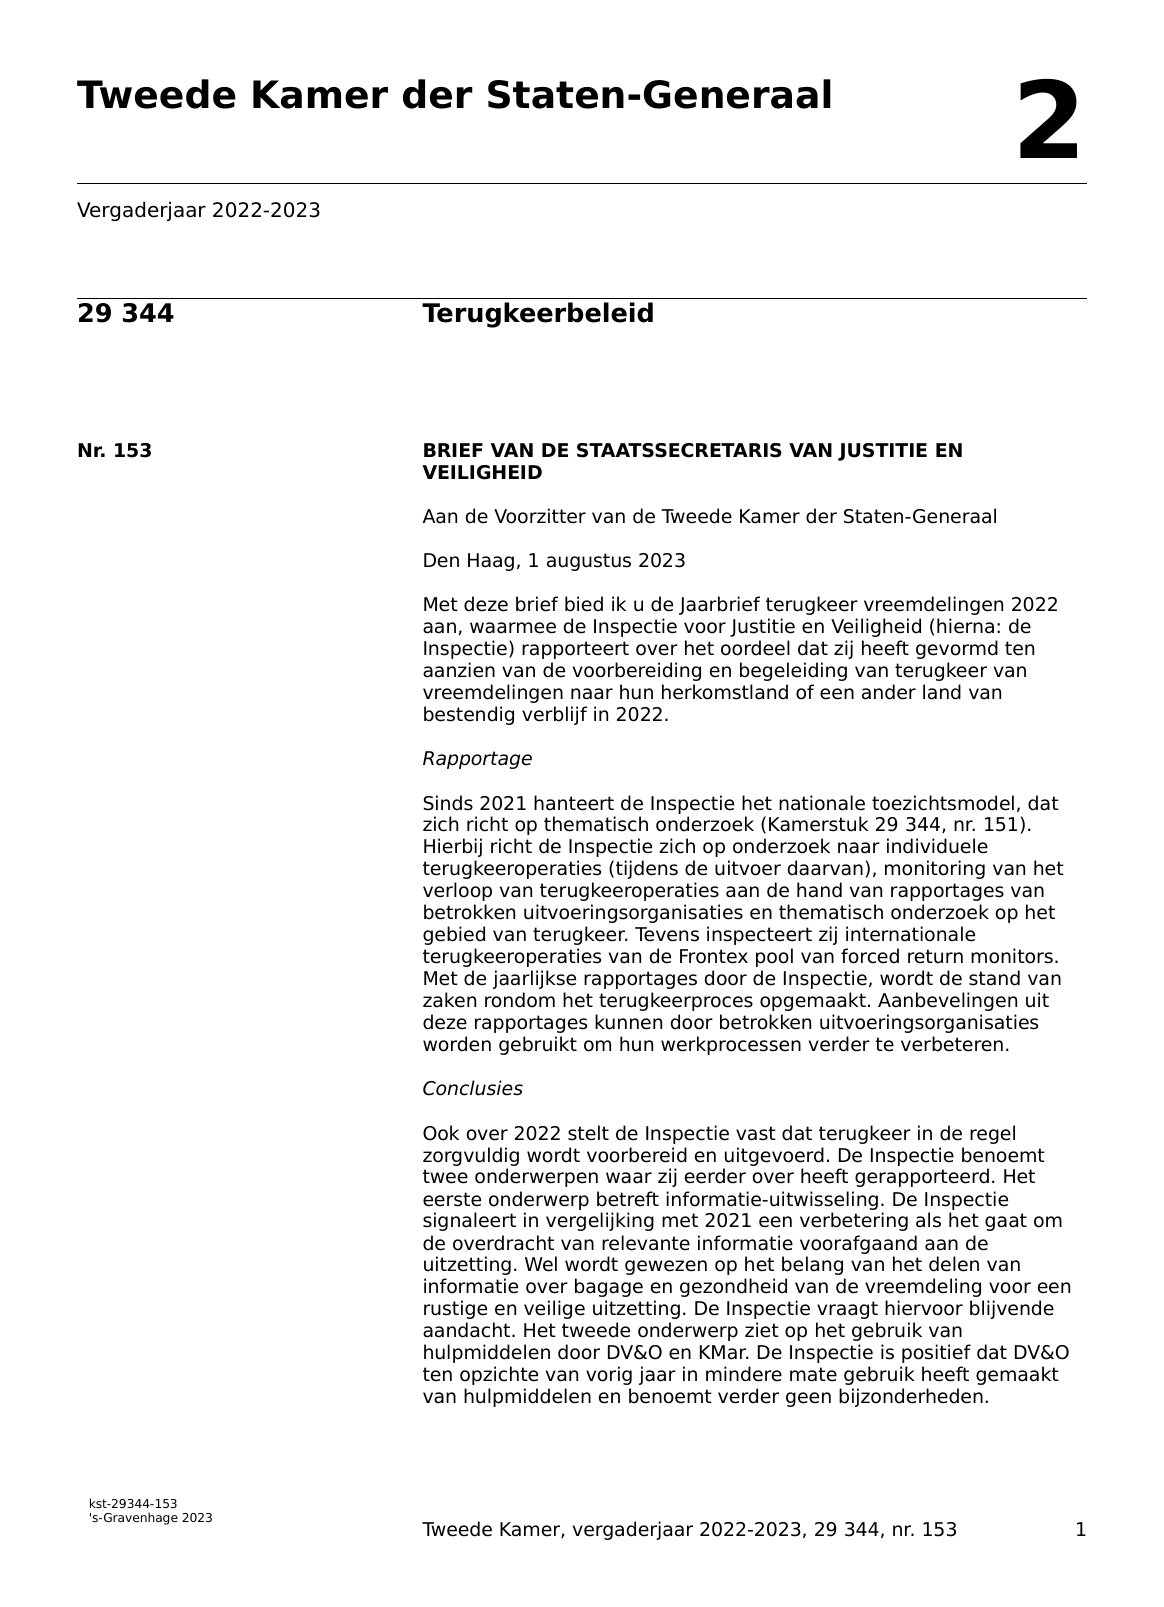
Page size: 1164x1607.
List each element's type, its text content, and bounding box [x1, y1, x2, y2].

table_header 2 [886, 59, 1087, 183]
table_cell Vergaderjaar 2022-2023 [77, 184, 1087, 298]
text Aan de Voorzitter van de Tweede Kamer der Staten-Generaal [422, 506, 1087, 528]
text Ook over 2022 stelt de Inspectie vast dat terugkeer in de regel zorgvuldig wordt voorbereid en uitgevoerd. De Inspectie benoemt twee onderwerpen waar zij eerder over heeft gerapporteerd. Het eerste onderwerp betreft informatie-uitwisseling. De Inspectie signaleert in vergelijking met 2021 een verbetering als het gaat om de overdracht van relevante informatie voorafgaand aan de uitzetting. Wel wordt gewezen op het belang van het delen van informatie over bagage en gezondheid van de vreemdeling voor een rustige en veilige uitzetting. De Inspectie vraagt hiervoor blijvende aandacht. Het tweede onderwerp ziet op het gebruik van hulpmiddelen door DV&O en KMar. De Inspectie is positief dat DV&O ten opzichte van vorig jaar in mindere mate gebruik heeft gemaakt van hulpmiddelen en benoemt verder geen bijzonderheden. [422, 1122, 1087, 1408]
subtitle Rapportage [422, 748, 1087, 770]
text Sinds 2021 hanteert de Inspectie het nationale toezichtsmodel, dat zich richt op thematisch onderzoek (Kamerstuk 29 344, nr. 151). Hierbij richt de Inspectie zich op onderzoek naar individuele terugkeeroperaties (tijdens de uitvoer daarvan), monitoring van het verloop van terugkeeroperaties aan de hand van rapportages van betrokken uitvoeringsorganisaties en thematisch onderzoek op het gebied van terugkeer. Tevens inspecteert zij internationale terugkeeroperaties van de Frontex pool van forced return monitors. Met de jaarlijkse rapportages door de Inspectie, wordt de stand van zaken rondom het terugkeerproces opgemaakt. Aanbevelingen uit deze rapportages kunnen door betrokken uitvoeringsorganisaties worden gebruikt om hun werkprocessen verder te verbeteren. [422, 792, 1087, 1056]
subtitle Nr. 153 BRIEF VAN DE STAATSSECRETARIS VAN JUSTITIE EN VEILIGHEID [77, 440, 1087, 484]
text 's-Gravenhage 2023 [88, 1511, 323, 1525]
text Met deze brief bied ik u de Jaarbrief terugkeer vreemdelingen 2022 aan, waarmee de Inspectie voor Justitie en Veiligheid (hierna: de Inspectie) rapporteert over het oordeel dat zij heeft gevormd ten aanzien van de voorbereiding en begeleiding van terugkeer van vreemdelingen naar hun herkomstland of een ander land van bestendig verblijf in 2022. [422, 594, 1087, 726]
subtitle 29 344 Terugkeerbeleid [77, 299, 1087, 329]
table_header Tweede Kamer der Staten-Generaal [77, 59, 886, 183]
text kst-29344-153 [88, 1497, 323, 1511]
subtitle Conclusies [422, 1078, 1087, 1100]
text Den Haag, 1 augustus 2023 [422, 550, 1087, 572]
